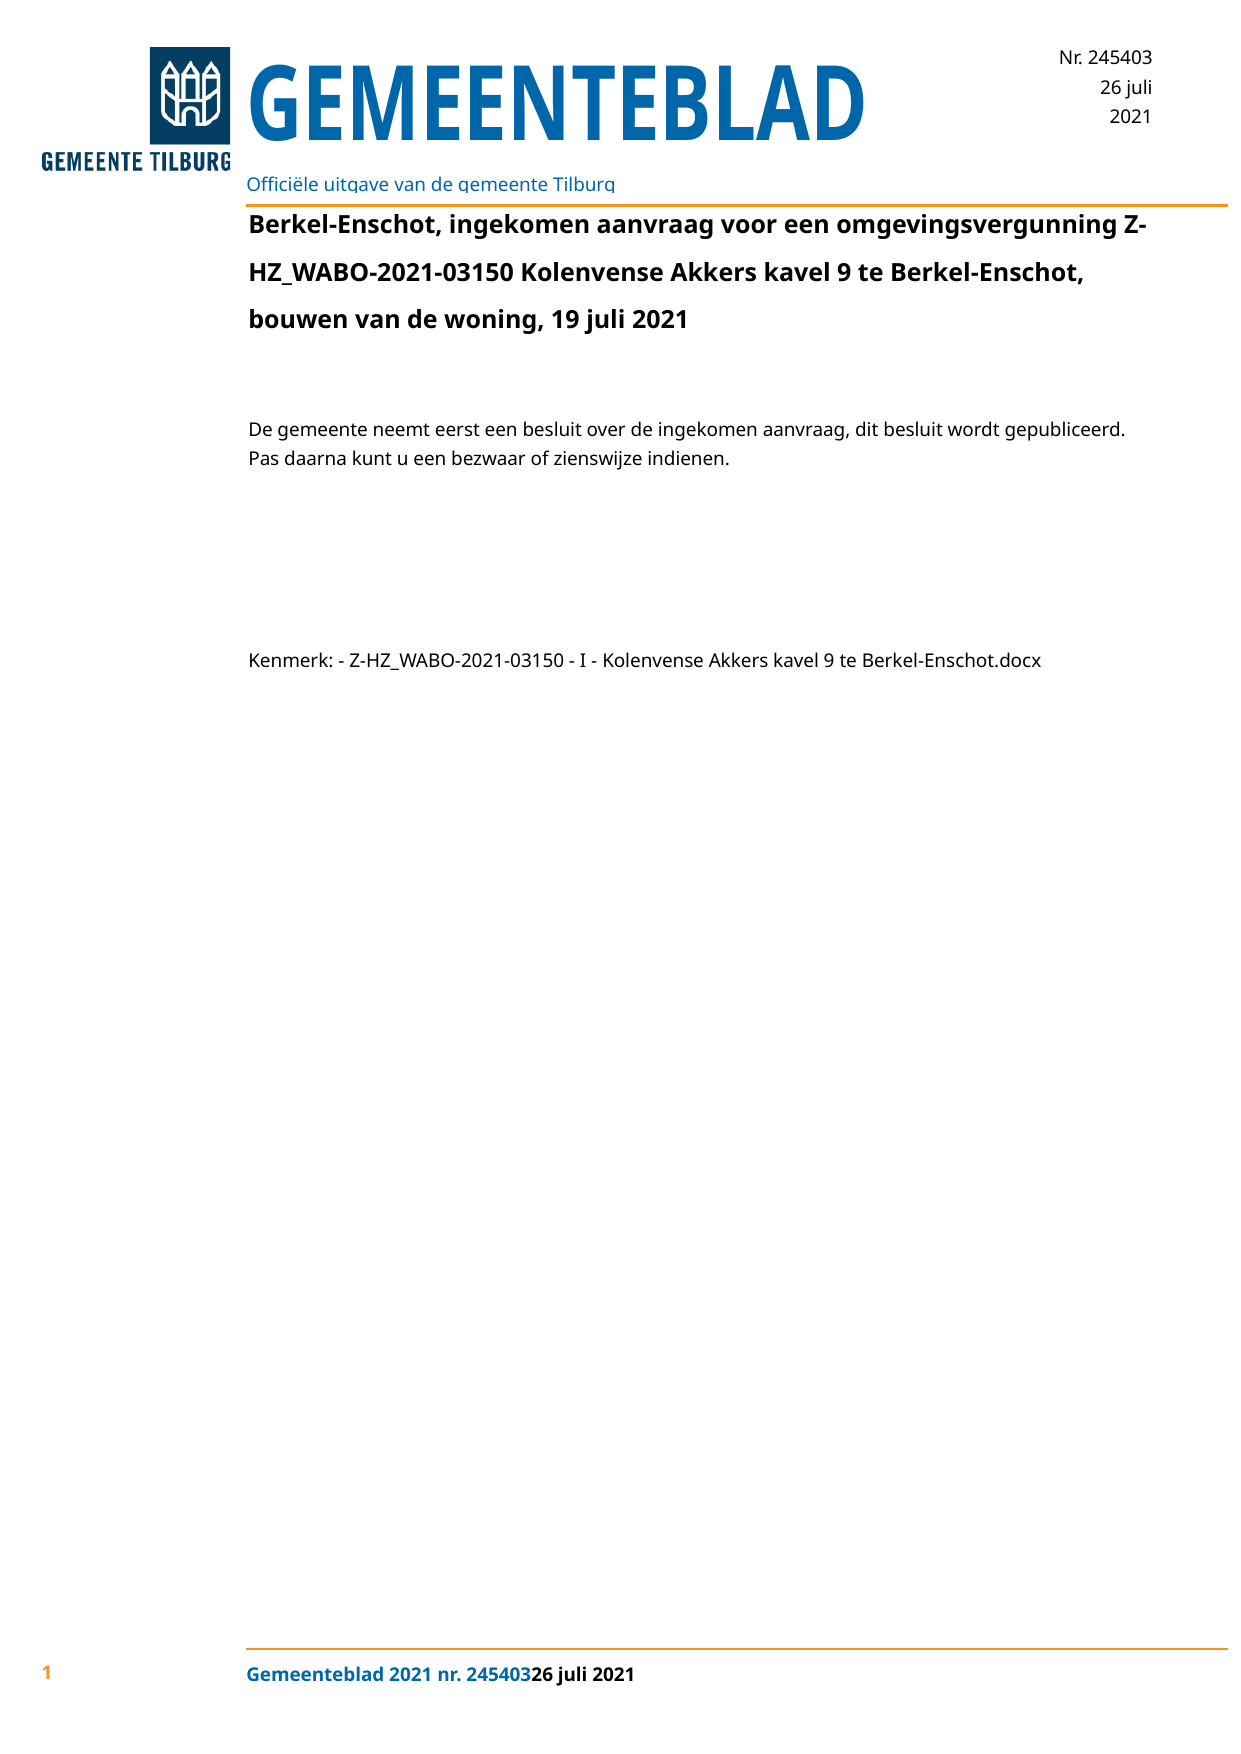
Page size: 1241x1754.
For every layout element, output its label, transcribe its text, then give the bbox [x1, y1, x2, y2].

picture [41, 47, 231, 172]
text Kenmerk: - Z-HZ_WABO-2021-03150 - I - Kolenvense Akkers kavel 9 te Berkel-Enschot.docx [248, 647, 1152, 673]
text Berkel-Enschot, ingekomen aanvraag voor een omgevingsvergunning Z-HZ_WABO-2021-03150 Kolenvense Akkers kavel 9 te Berkel-Enschot, bouwen van de woning, 19 juli 2021 [248, 207, 1152, 336]
text De gemeente neemt eerst een besluit over de ingekomen aanvraag, dit besluit wordt gepubliceerd. Pas daarna kunt u een bezwaar of zienswijze indienen. [248, 416, 1152, 471]
